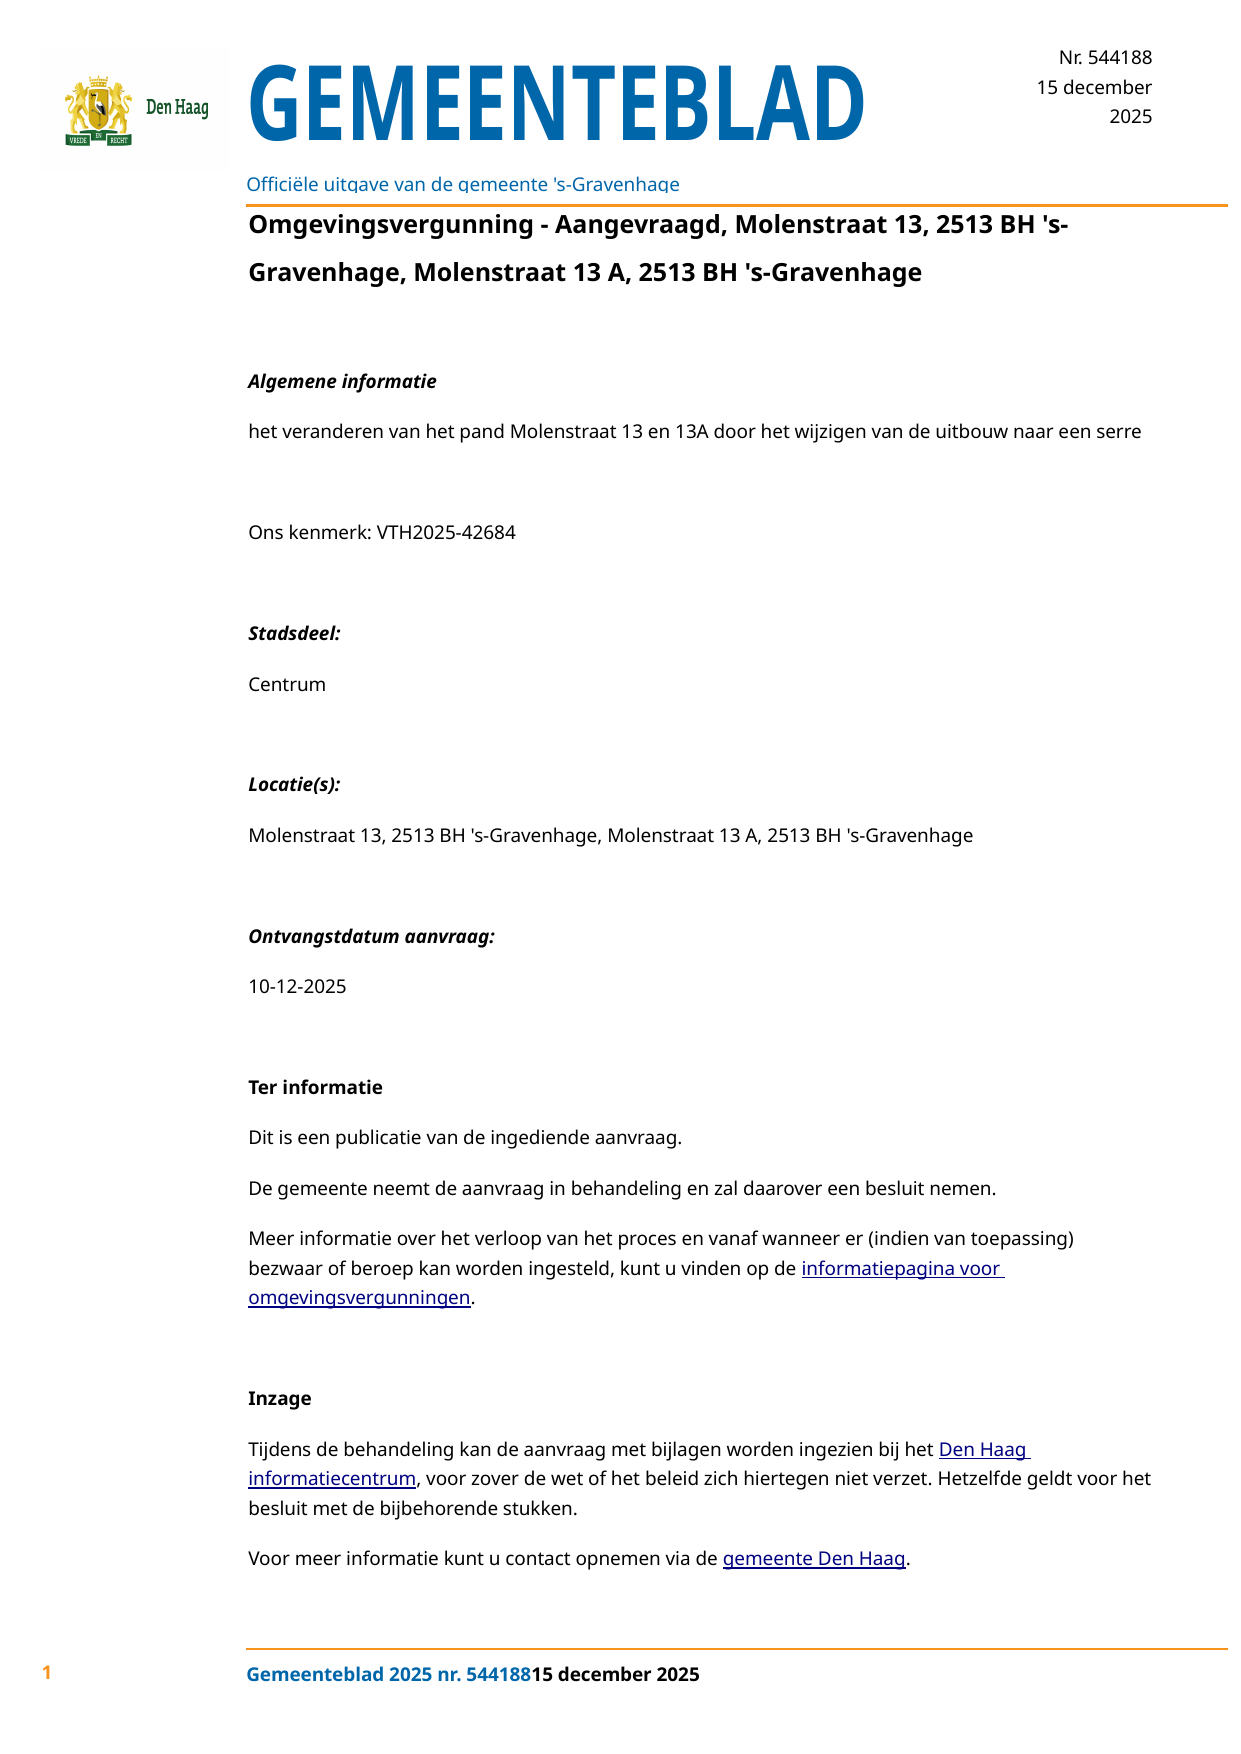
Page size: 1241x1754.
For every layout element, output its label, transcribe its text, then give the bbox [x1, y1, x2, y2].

text Dit is een publicatie van de ingediende aanvraag. [248, 1124, 1152, 1150]
text Molenstraat 13, 2513 BH 's-Gravenhage, Molenstraat 13 A, 2513 BH 's-Gravenhage [248, 822, 1152, 848]
text Ons kenmerk: VTH2025-42684 [248, 519, 1152, 545]
text Meer informatie over het verloop van het proces en vanaf wanneer er (indien van toepassing) bezwaar of beroep kan worden ingesteld, kunt u vinden op de informatiepagina voor omgevingsvergunningen. [248, 1225, 1152, 1310]
text De gemeente neemt de aanvraag in behandeling en zal daarover een besluit nemen. [248, 1175, 1152, 1201]
text Ontvangstdatum aanvraag: [248, 923, 1152, 949]
text Omgevingsvergunning - Aangevraagd, Molenstraat 13, 2513 BH 's-Gravenhage, Molenstraat 13 A, 2513 BH 's-Gravenhage [248, 207, 1152, 288]
text Ter informatie [248, 1074, 1152, 1100]
text Inzage [248, 1385, 1152, 1411]
text Tijdens de behandeling kan de aanvraag met bijlagen worden ingezien bij het Den Haag informatiecentrum, voor zover de wet of het beleid zich hiertegen niet verzet. Hetzelfde geldt voor het besluit met de bijbehorende stukken. [248, 1436, 1152, 1521]
picture [41, 47, 231, 172]
text Centrum [248, 671, 1152, 697]
text 10-12-2025 [248, 973, 1152, 999]
text Locatie(s): [248, 772, 1152, 797]
text Stadsdeel: [248, 620, 1152, 646]
text Algemene informatie [248, 368, 1152, 394]
text Voor meer informatie kunt u contact opnemen via de gemeente Den Haag. [248, 1545, 1152, 1571]
text het veranderen van het pand Molenstraat 13 en 13A door het wijzigen van de uitbouw naar een serre [248, 419, 1152, 444]
